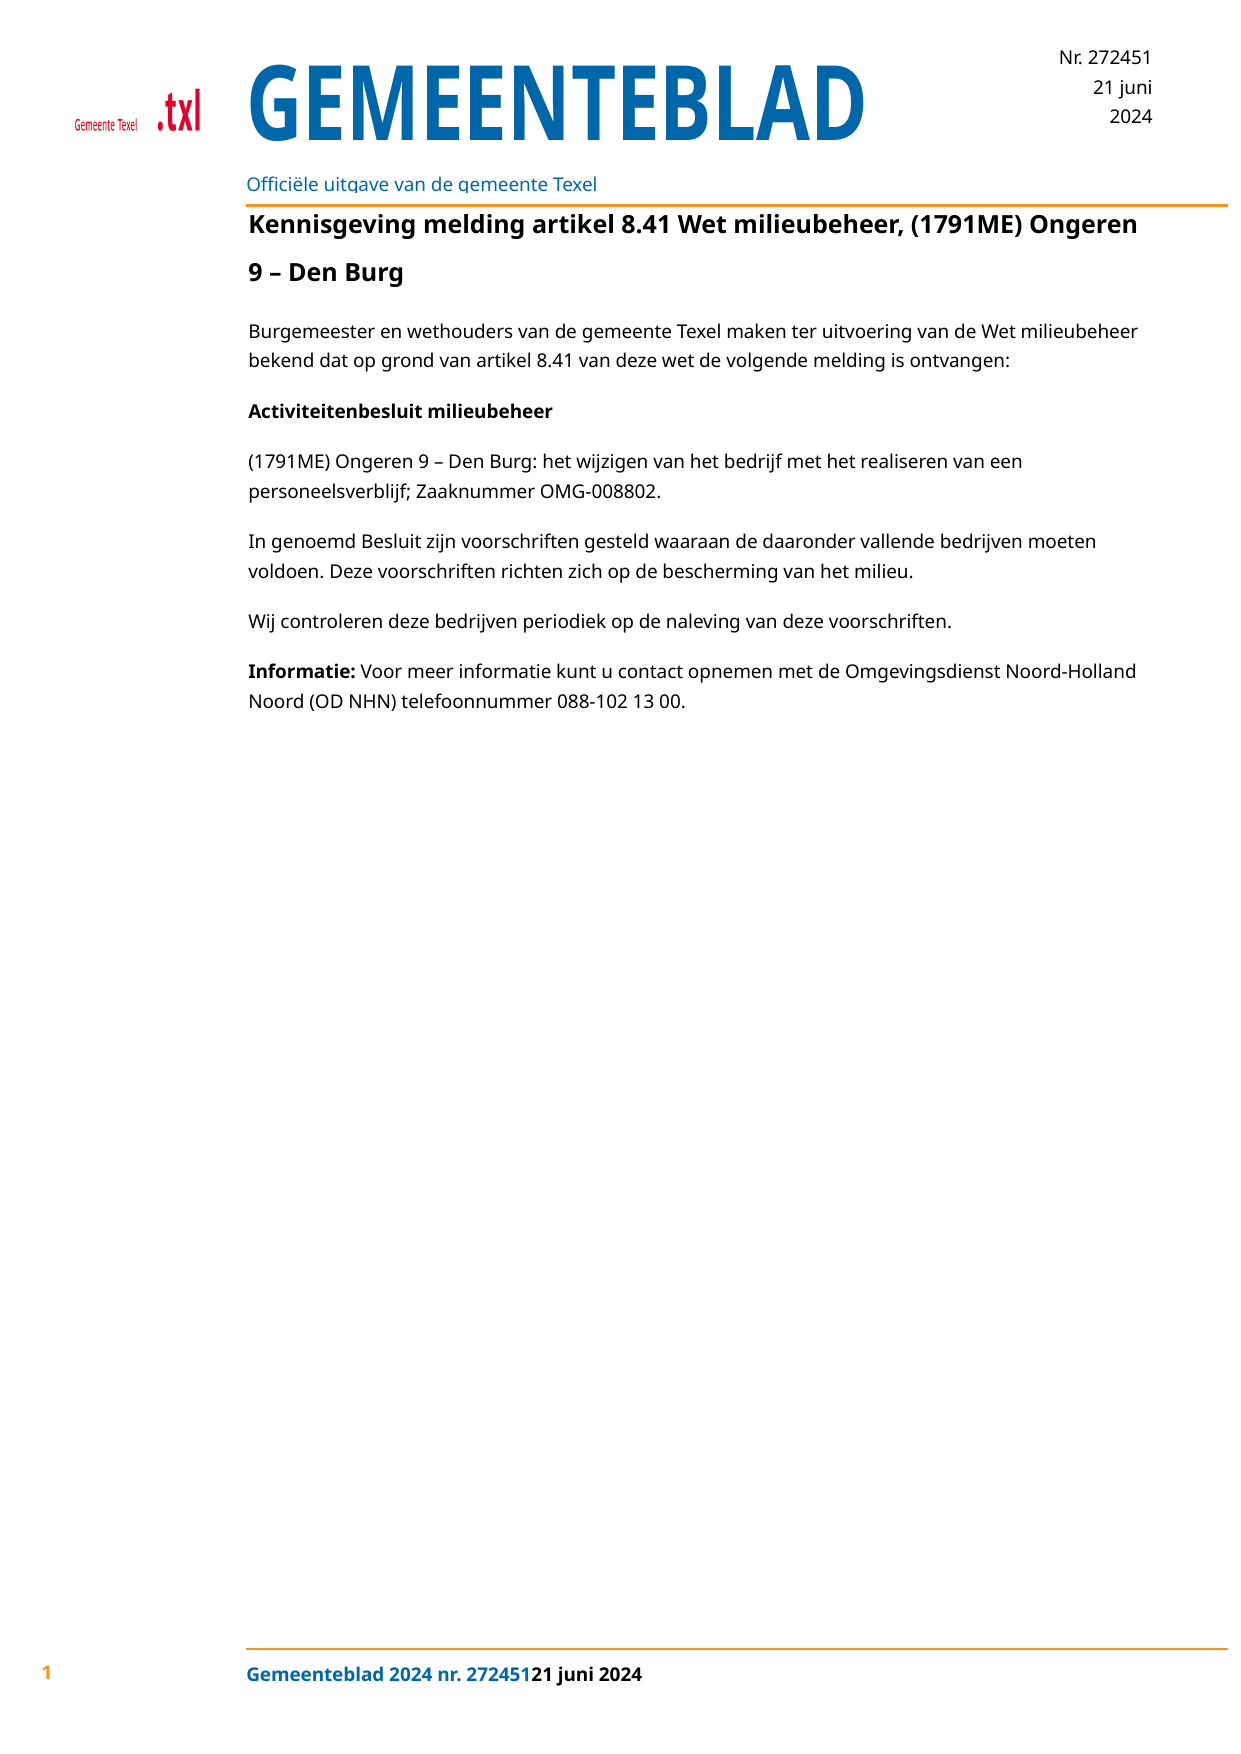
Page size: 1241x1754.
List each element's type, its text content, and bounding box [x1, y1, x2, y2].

text Informatie: Voor meer informatie kunt u contact opnemen met de Omgevingsdienst Noord-Holland Noord (OD NHN) telefoonnummer 088-102 13 00. [248, 659, 1152, 714]
text Kennisgeving melding artikel 8.41 Wet milieubeheer, (1791ME) Ongeren 9 – Den Burg [248, 207, 1152, 288]
text Burgemeester en wethouders van de gemeente Texel maken ter uitvoering van de Wet milieubeheer bekend dat op grond van artikel 8.41 van deze wet de volgende melding is ontvangen: [248, 318, 1152, 373]
text In genoemd Besluit zijn voorschriften gesteld waaraan de daaronder vallende bedrijven moeten voldoen. Deze voorschriften richten zich op de bescherming van het milieu. [248, 528, 1152, 584]
text (1791ME) Ongeren 9 – Den Burg: het wijzigen van het bedrijf met het realiseren van een personeelsverblijf; Zaaknummer OMG-008802. [248, 448, 1152, 504]
text Activiteitenbesluit milieubeheer [248, 398, 1152, 424]
text Wij controleren deze bedrijven periodiek op de naleving van deze voorschriften. [248, 608, 1152, 634]
picture [41, 47, 231, 172]
